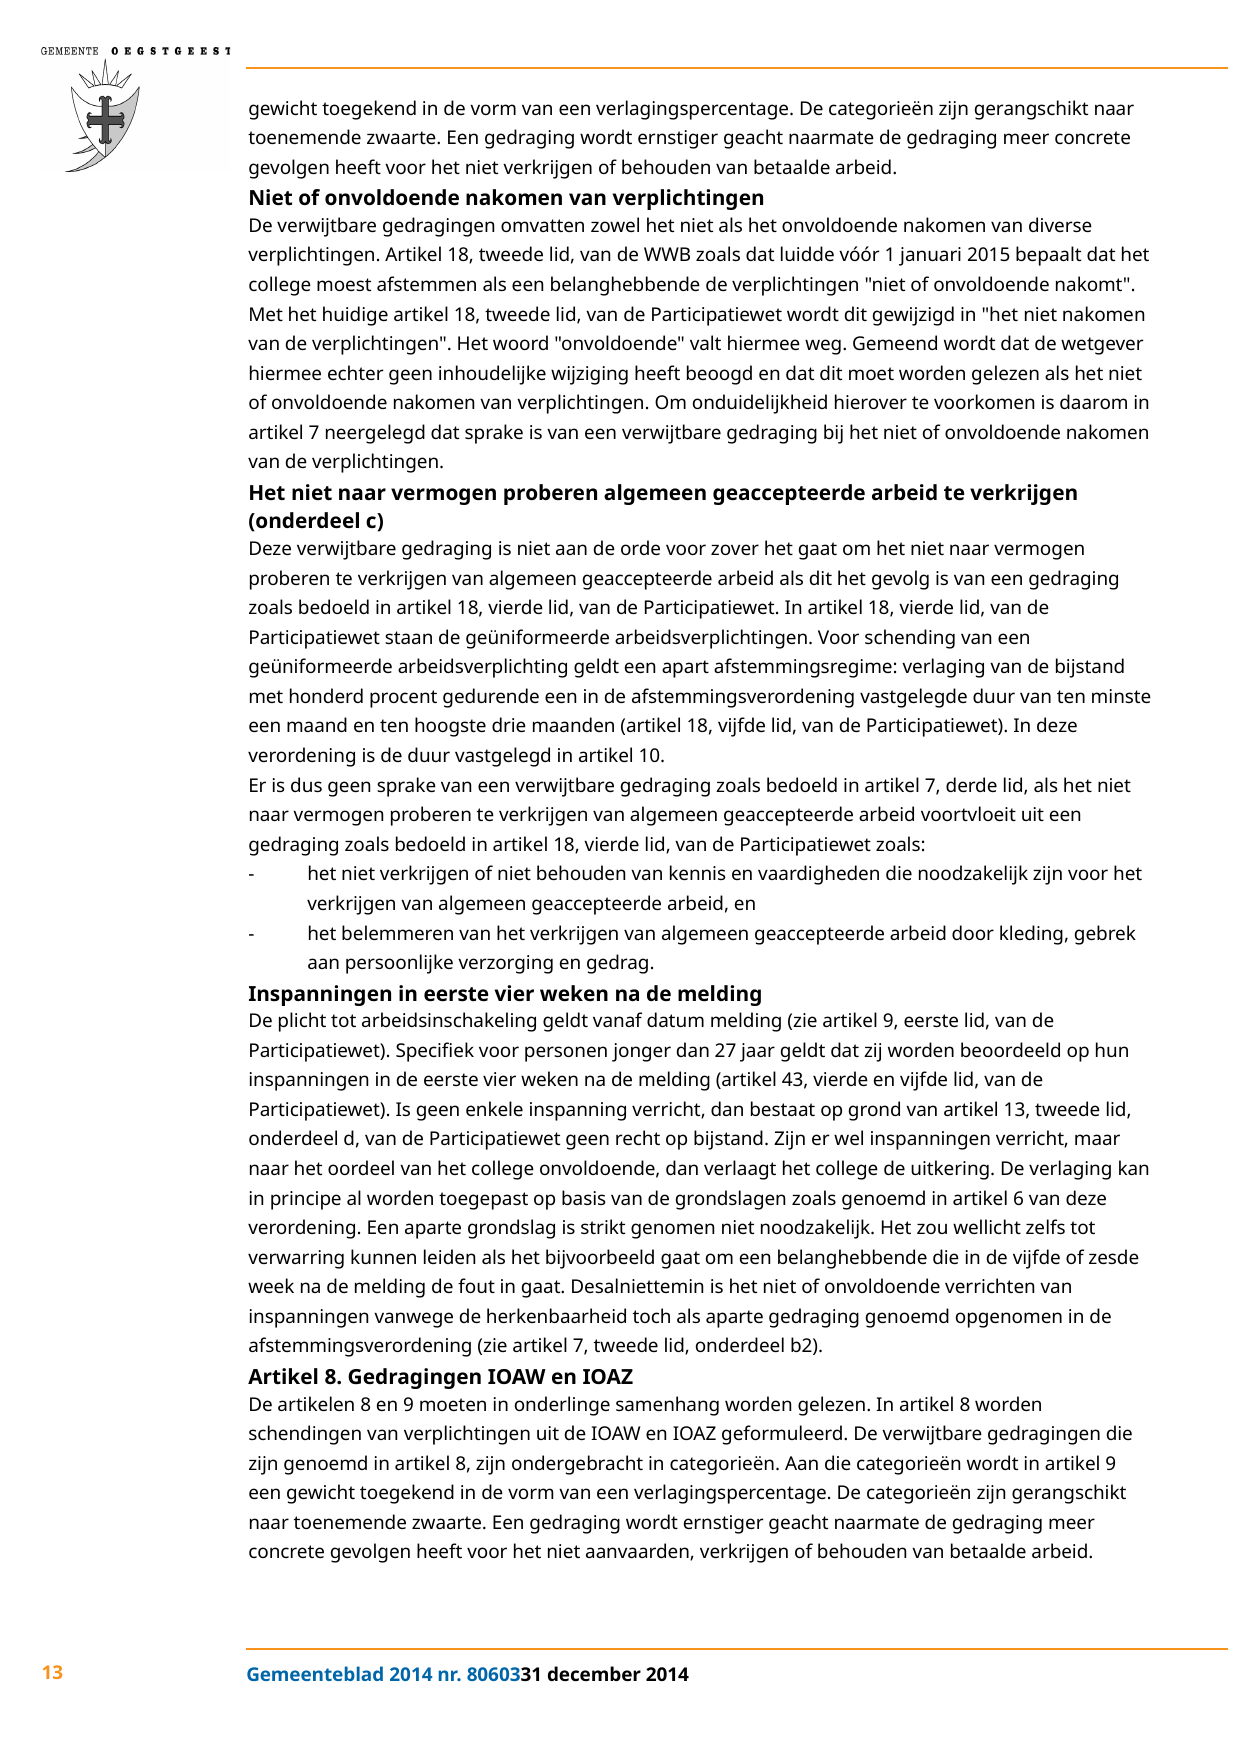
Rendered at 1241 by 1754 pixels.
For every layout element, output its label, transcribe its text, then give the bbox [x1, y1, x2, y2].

text De artikelen 8 en 9 moeten in onderlinge samenhang worden gelezen. In artikel 8 worden schendingen van verplichtingen uit de IOAW en IOAZ geformuleerd. De verwijtbare gedragingen die zijn genoemd in artikel 8, zijn ondergebracht in categorieën. Aan die categorieën wordt in artikel 9 een gewicht toegekend in de vorm van een verlagingspercentage. De categorieën zijn gerangschikt naar toenemende zwaarte. Een gedraging wordt ernstiger geacht naarmate de gedraging meer concrete gevolgen heeft voor het niet aanvaarden, verkrijgen of behouden van betaalde arbeid. [248, 1391, 1152, 1564]
text De plicht tot arbeidsinschakeling geldt vanaf datum melding (zie artikel 9, eerste lid, van de Participatiewet). Specifiek voor personen jonger dan 27 jaar geldt dat zij worden beoordeeld op hun inspanningen in de eerste vier weken na de melding (artikel 43, vierde en vijfde lid, van de Participatiewet). Is geen enkele inspanning verricht, dan bestaat op grond van artikel 13, tweede lid, onderdeel d, van de Participatiewet geen recht op bijstand. Zijn er wel inspanningen verricht, maar naar het oordeel van het college onvoldoende, dan verlaagt het college de uitkering. De verlaging kan in principe al worden toegepast op basis van de grondslagen zoals genoemd in artikel 6 van deze verordening. Een aparte grondslag is strikt genomen niet noodzakelijk. Het zou wellicht zelfs tot verwarring kunnen leiden als het bijvoorbeeld gaat om een belanghebbende die in de vijfde of zesde week na de melding de fout in gaat. Desalniettemin is het niet of onvoldoende verrichten van inspanningen vanwege de herkenbaarheid toch als aparte gedraging genoemd opgenomen in de afstemmingsverordening (zie artikel 7, tweede lid, onderdeel b2). [248, 1007, 1152, 1358]
picture [41, 47, 231, 172]
text Inspanningen in eerste vier weken na de melding [248, 979, 1152, 1007]
text Deze verwijtbare gedraging is niet aan de orde voor zover het gaat om het niet naar vermogen proberen te verkrijgen van algemeen geaccepteerde arbeid als dit het gevolg is van een gedraging zoals bedoeld in artikel 18, vierde lid, van de Participatiewet. In artikel 18, vierde lid, van de Participatiewet staan de geüniformeerde arbeidsverplichtingen. Voor schending van een geüniformeerde arbeidsverplichting geldt een apart afstemmingsregime: verlaging van de bijstand met honderd procent gedurende een in de afstemmingsverordening vastgelegde duur van ten minste een maand en ten hoogste drie maanden (artikel 18, vijfde lid, van de Participatiewet). In deze verordening is de duur vastgelegd in artikel 10. [248, 535, 1152, 768]
list het niet verkrijgen of niet behouden van kennis en vaardigheden die noodzakelijk zijn voor het verkrijgen van algemeen geaccepteerde arbeid, en [248, 861, 1152, 916]
text gewicht toegekend in de vorm van een verlagingspercentage. De categorieën zijn gerangschikt naar toenemende zwaarte. Een gedraging wordt ernstiger geacht naarmate de gedraging meer concrete gevolgen heeft voor het niet verkrijgen of behouden van betaalde arbeid. [248, 95, 1152, 180]
list het belemmeren van het verkrijgen van algemeen geaccepteerde arbeid door kleding, gebrek aan persoonlijke verzorging en gedrag. [248, 920, 1152, 975]
text De verwijtbare gedragingen omvatten zowel het niet als het onvoldoende nakomen van diverse verplichtingen. Artikel 18, tweede lid, van de WWB zoals dat luidde vóór 1 januari 2015 bepaalt dat het college moest afstemmen als een belanghebbende de verplichtingen "niet of onvoldoende nakomt". Met het huidige artikel 18, tweede lid, van de Participatiewet wordt dit gewijzigd in "het niet nakomen van de verplichtingen". Het woord "onvoldoende" valt hiermee weg. Gemeend wordt dat de wetgever hiermee echter geen inhoudelijke wijziging heeft beoogd en dat dit moet worden gelezen als het niet of onvoldoende nakomen van verplichtingen. Om onduidelijkheid hierover te voorkomen is daarom in artikel 7 neergelegd dat sprake is van een verwijtbare gedraging bij het niet of onvoldoende nakomen van de verplichtingen. [248, 212, 1152, 474]
text Er is dus geen sprake van een verwijtbare gedraging zoals bedoeld in artikel 7, derde lid, als het niet naar vermogen proberen te verkrijgen van algemeen geaccepteerde arbeid voortvloeit uit een gedraging zoals bedoeld in artikel 18, vierde lid, van de Participatiewet zoals: [248, 772, 1152, 857]
text Artikel 8. Gedragingen IOAW en IOAZ [248, 1362, 1152, 1391]
text Niet of onvoldoende nakomen van verplichtingen [248, 183, 1152, 212]
text Het niet naar vermogen proberen algemeen geaccepteerde arbeid te verkrijgen (onderdeel c) [248, 478, 1152, 535]
